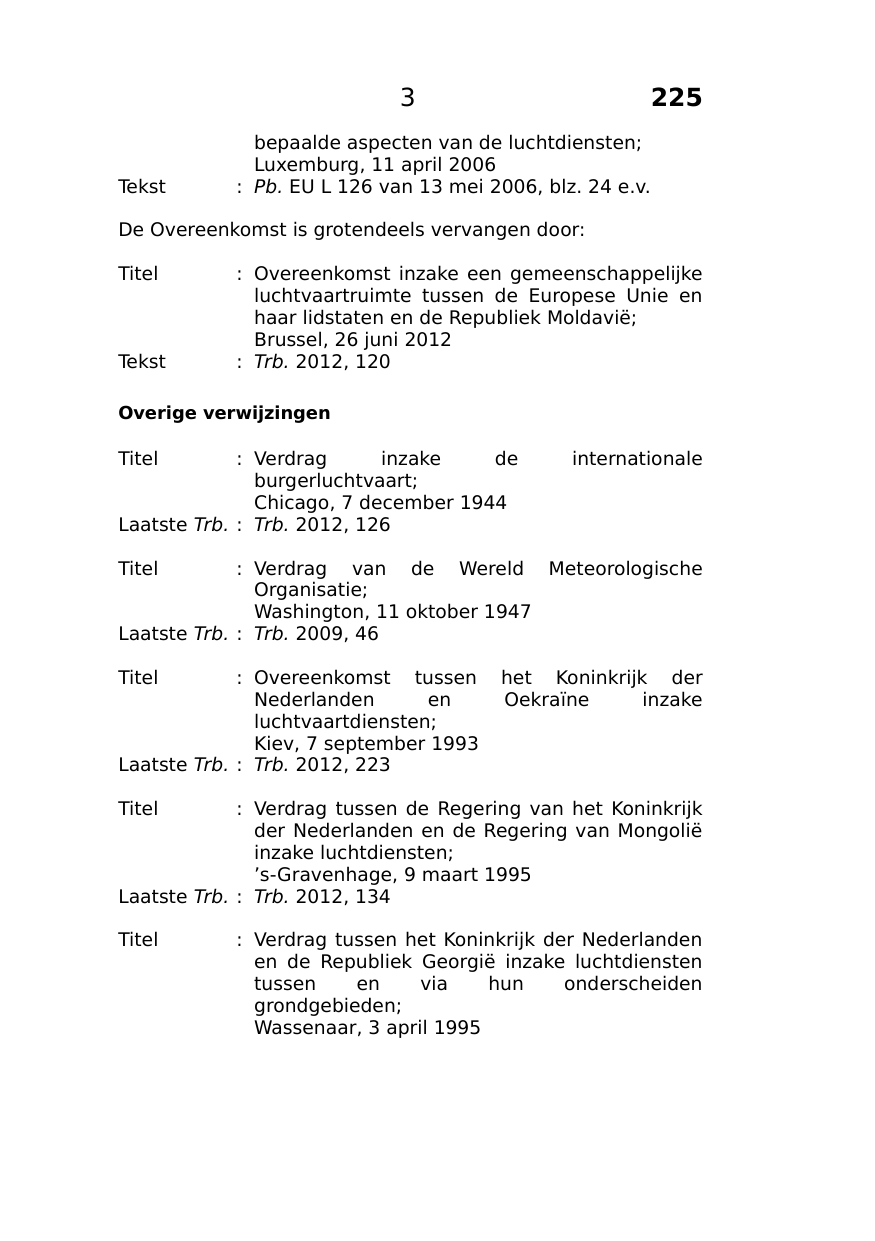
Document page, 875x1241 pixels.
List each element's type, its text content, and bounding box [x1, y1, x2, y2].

table_cell Overeenkomst tussen het Koninkrijk der Nederlanden en Oekraïne inzake luchtvaartdiensten; Kiev, 7 september 1993 [254, 667, 703, 754]
table_cell [254, 908, 703, 929]
table_cell bepaalde aspecten van de luchtdiensten; Luxemburg, 11 april 2006 [254, 132, 703, 176]
table_cell : [236, 930, 254, 1039]
table_cell Verdrag tussen het Koninkrijk der Nederlanden en de Republiek Georgië inzake luchtdiensten tussen en via hun onderscheiden grondgebieden; Wassenaar, 3 april 1995 [254, 930, 703, 1039]
table_cell : [236, 514, 254, 536]
table_cell [118, 132, 236, 176]
table_cell [118, 241, 236, 263]
table_cell : [236, 755, 254, 776]
table_cell [254, 645, 703, 667]
table_cell De Overeenkomst is grotendeels vervangen door: [118, 219, 703, 241]
table_cell : [236, 263, 254, 351]
table_cell Tekst [118, 351, 236, 372]
table_cell [254, 536, 703, 558]
table_cell [236, 776, 254, 798]
table_cell [118, 536, 236, 558]
table_cell [118, 776, 236, 798]
table_cell Verdrag van de Wereld Meteorologische Organisatie; Washington, 11 oktober 1947 [254, 558, 703, 623]
table_cell : [236, 351, 254, 372]
table_cell [118, 645, 236, 667]
table_cell Trb. 2012, 223 [254, 755, 703, 776]
table_cell : [236, 623, 254, 645]
table_cell [236, 536, 254, 558]
table_cell : [236, 886, 254, 908]
table_cell [236, 645, 254, 667]
table_cell Laatste Trb. [118, 886, 236, 908]
table_cell Titel [118, 798, 236, 886]
table_header : [236, 448, 254, 514]
table_cell [254, 241, 703, 263]
table_cell Pb. EU L 126 van 13 mei 2006, blz. 24 e.v. [254, 176, 703, 197]
table_cell Titel [118, 558, 236, 623]
table_cell [236, 241, 254, 263]
table_cell [254, 198, 703, 219]
table_cell Overeenkomst inzake een gemeenschappelijke luchtvaartruimte tussen de Europese Unie en haar lidstaten en de Republiek Moldavië; Brussel, 26 juni 2012 [254, 263, 703, 351]
table_cell [236, 908, 254, 929]
table_cell Trb. 2012, 134 [254, 886, 703, 908]
table_cell Laatste Trb. [118, 514, 236, 536]
table_cell Trb. 2012, 126 [254, 514, 703, 536]
subtitle Overige verwijzingen [118, 402, 703, 423]
table_cell Trb. 2009, 46 [254, 623, 703, 645]
table_header Verdrag inzake de internationale burgerluchtvaart; Chicago, 7 december 1944 [254, 448, 703, 514]
table_cell Laatste Trb. [118, 623, 236, 645]
table_cell : [236, 176, 254, 197]
table_cell Titel [118, 667, 236, 754]
table_cell Trb. 2012, 120 [254, 351, 703, 372]
table_cell Titel [118, 263, 236, 351]
table_cell Laatste Trb. [118, 755, 236, 776]
table_header Titel [118, 448, 236, 514]
table_cell Verdrag tussen de Regering van het Koninkrijk der Nederlanden en de Regering van Mongolië inzake luchtdiensten; ’s-Gravenhage, 9 maart 1995 [254, 798, 703, 886]
table_cell [236, 132, 254, 176]
table_cell : [236, 558, 254, 623]
table_cell : [236, 798, 254, 886]
table_cell : [236, 667, 254, 754]
table_cell Titel [118, 930, 236, 1039]
table_cell [118, 908, 236, 929]
table_cell [236, 198, 254, 219]
table_cell Tekst [118, 176, 236, 197]
table_cell [118, 198, 236, 219]
table_cell [254, 776, 703, 798]
